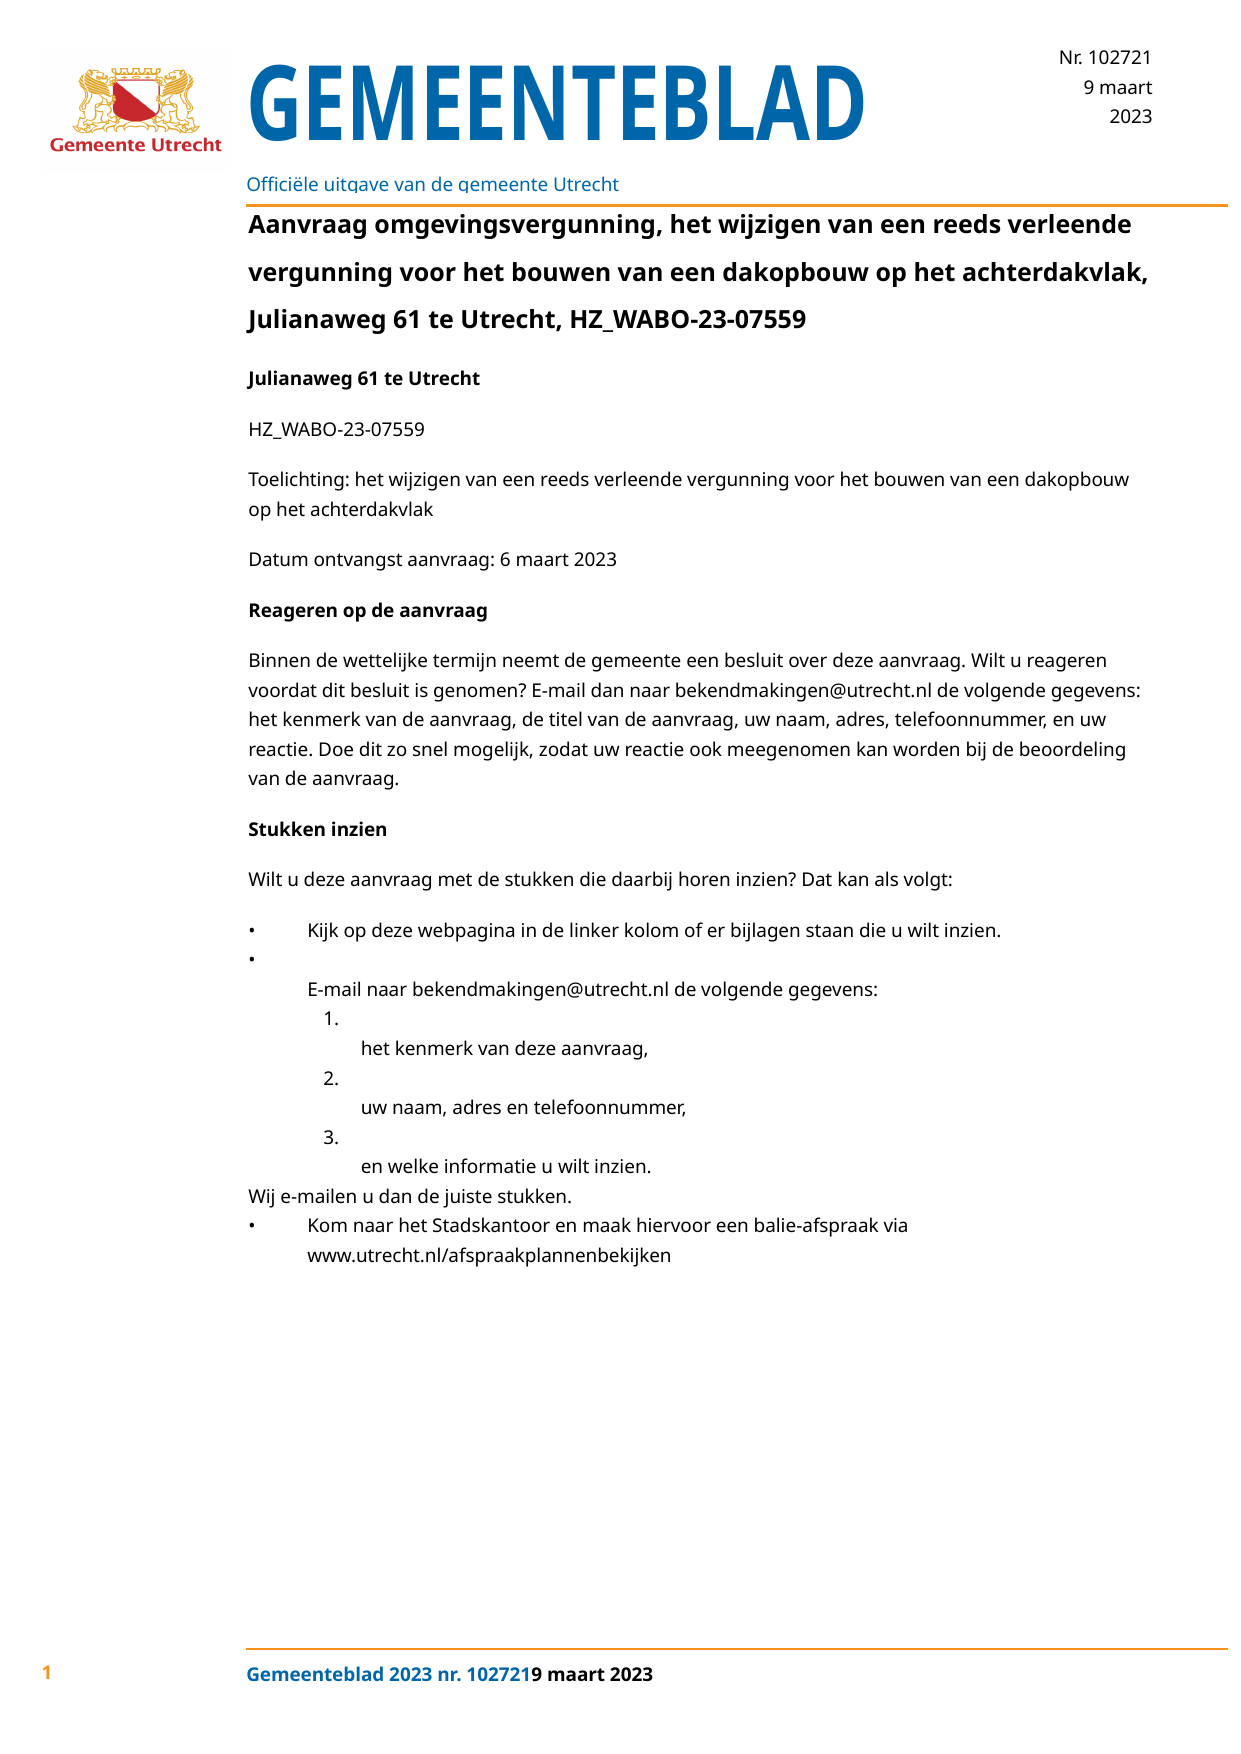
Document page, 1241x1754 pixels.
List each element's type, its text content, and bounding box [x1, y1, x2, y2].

list en welke informatie u wilt inzien. [323, 1153, 1152, 1179]
text Binnen de wettelijke termijn neemt de gemeente een besluit over deze aanvraag. Wilt u reageren voordat dit besluit is genomen? E-mail dan naar bekendmakingen@utrecht.nl de volgende gegevens: het kenmerk van de aanvraag, de titel van de aanvraag, uw naam, adres, telefoonnummer, en uw reactie. Doe dit zo snel mogelijk, zodat uw reactie ook meegenomen kan worden bij de beoordeling van de aanvraag. [248, 647, 1152, 791]
list uw naam, adres en telefoonnummer, [323, 1094, 1152, 1120]
text Julianaweg 61 te Utrecht [248, 366, 1152, 391]
text Stukken inzien [248, 816, 1152, 842]
text Datum ontvangst aanvraag: 6 maart 2023 [248, 546, 1152, 572]
text Toelichting: het wijzigen van een reeds verleende vergunning voor het bouwen van een dakopbouw op het achterdakvlak [248, 466, 1152, 522]
list Kom naar het Stadskantoor en maak hiervoor een balie-afspraak via www.utrecht.nl/afspraakplannenbekijken [248, 1213, 1152, 1268]
text Wilt u deze aanvraag met de stukken die daarbij horen inzien? Dat kan als volgt: [248, 866, 1152, 892]
text Reageren op de aanvraag [248, 597, 1152, 622]
list Kijk op deze webpagina in de linker kolom of er bijlagen staan die u wilt inzien. [248, 917, 1152, 942]
list E-mail naar bekendmakingen@utrecht.nl de volgende gegevens: [248, 976, 1152, 1002]
text HZ_WABO-23-07559 [248, 416, 1152, 442]
text Wij e-mailen u dan de juiste stukken. [248, 1183, 1152, 1209]
picture [41, 47, 231, 172]
list het kenmerk van deze aanvraag, [323, 1035, 1152, 1061]
text Aanvraag omgevingsvergunning, het wijzigen van een reeds verleende vergunning voor het bouwen van een dakopbouw op het achterdakvlak, Julianaweg 61 te Utrecht, HZ_WABO-23-07559 [248, 207, 1152, 336]
